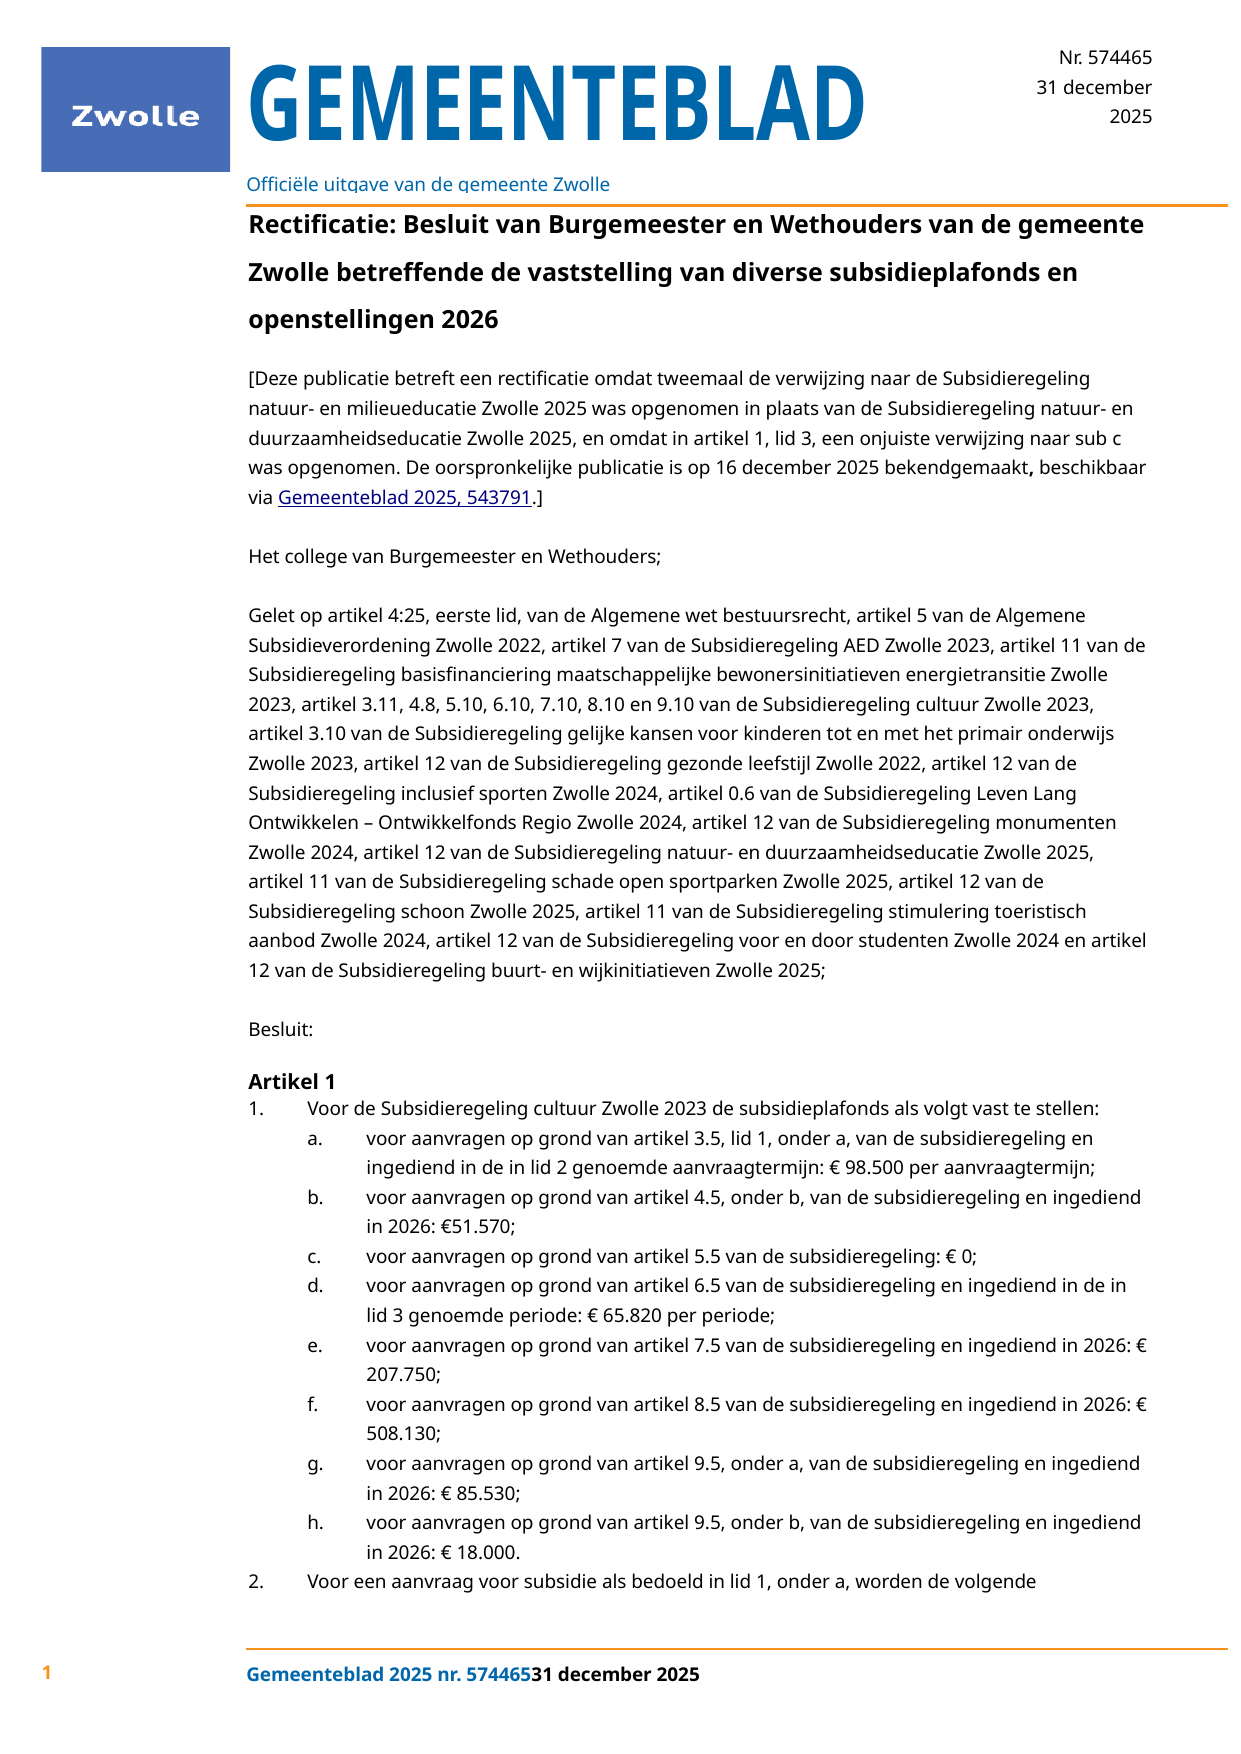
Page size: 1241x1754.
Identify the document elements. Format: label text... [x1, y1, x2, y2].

text Artikel 1 [248, 1067, 1152, 1095]
list voor aanvragen op grond van artikel 9.5, onder a, van de subsidieregeling en ingediend in 2026: € 85.530; [307, 1450, 1152, 1506]
text Besluit: [248, 1016, 1152, 1042]
picture [41, 47, 231, 172]
text [Deze publicatie betreft een rectificatie omdat tweemaal de verwijzing naar de Subsidieregeling natuur- en milieueducatie Zwolle 2025 was opgenomen in plaats van de Subsidieregeling natuur- en duurzaamheidseducatie Zwolle 2025, en omdat in artikel 1, lid 3, een onjuiste verwijzing naar sub c was opgenomen. De oorspronkelijke publicatie is op 16 december 2025 bekendgemaakt, beschikbaar via Gemeenteblad 2025, 543791.] [248, 366, 1152, 509]
list voor aanvragen op grond van artikel 8.5 van de subsidieregeling en ingediend in 2026: € 508.130; [307, 1391, 1152, 1446]
list voor aanvragen op grond van artikel 4.5, onder b, van de subsidieregeling en ingediend in 2026: €51.570; [307, 1184, 1152, 1239]
list voor aanvragen op grond van artikel 3.5, lid 1, onder a, van de subsidieregeling en ingediend in de in lid 2 genoemde aanvraagtermijn: € 98.500 per aanvraagtermijn; [307, 1125, 1152, 1180]
list voor aanvragen op grond van artikel 6.5 van de subsidieregeling en ingediend in de in lid 3 genoemde periode: € 65.820 per periode; [307, 1273, 1152, 1328]
list Voor een aanvraag voor subsidie als bedoeld in lid 1, onder a, worden de volgende [248, 1568, 1152, 1594]
text Gelet op artikel 4:25, eerste lid, van de Algemene wet bestuursrecht, artikel 5 van de Algemene Subsidieverordening Zwolle 2022, artikel 7 van de Subsidieregeling AED Zwolle 2023, artikel 11 van de Subsidieregeling basisfinanciering maatschappelijke bewonersinitiatieven energietransitie Zwolle 2023, artikel 3.11, 4.8, 5.10, 6.10, 7.10, 8.10 en 9.10 van de Subsidieregeling cultuur Zwolle 2023, artikel 3.10 van de Subsidieregeling gelijke kansen voor kinderen tot en met het primair onderwijs Zwolle 2023, artikel 12 van de Subsidieregeling gezonde leefstijl Zwolle 2022, artikel 12 van de Subsidieregeling inclusief sporten Zwolle 2024, artikel 0.6 van de Subsidieregeling Leven Lang Ontwikkelen – Ontwikkelfonds Regio Zwolle 2024, artikel 12 van de Subsidieregeling monumenten Zwolle 2024, artikel 12 van de Subsidieregeling natuur- en duurzaamheidseducatie Zwolle 2025, artikel 11 van de Subsidieregeling schade open sportparken Zwolle 2025, artikel 12 van de Subsidieregeling schoon Zwolle 2025, artikel 11 van de Subsidieregeling stimulering toeristisch aanbod Zwolle 2024, artikel 12 van de Subsidieregeling voor en door studenten Zwolle 2024 en artikel 12 van de Subsidieregeling buurt- en wijkinitiatieven Zwolle 2025; [248, 602, 1152, 983]
list voor aanvragen op grond van artikel 9.5, onder b, van de subsidieregeling en ingediend in 2026: € 18.000. [307, 1509, 1152, 1565]
list Voor de Subsidieregeling cultuur Zwolle 2023 de subsidieplafonds als volgt vast te stellen: [248, 1095, 1152, 1121]
text Het college van Burgemeester en Wethouders; [248, 543, 1152, 569]
list voor aanvragen op grond van artikel 5.5 van de subsidieregeling: € 0; [307, 1243, 1152, 1269]
text Rectificatie: Besluit van Burgemeester en Wethouders van de gemeente Zwolle betreffende de vaststelling van diverse subsidieplafonds en openstellingen 2026 [248, 207, 1152, 336]
list voor aanvragen op grond van artikel 7.5 van de subsidieregeling en ingediend in 2026: € 207.750; [307, 1332, 1152, 1387]
